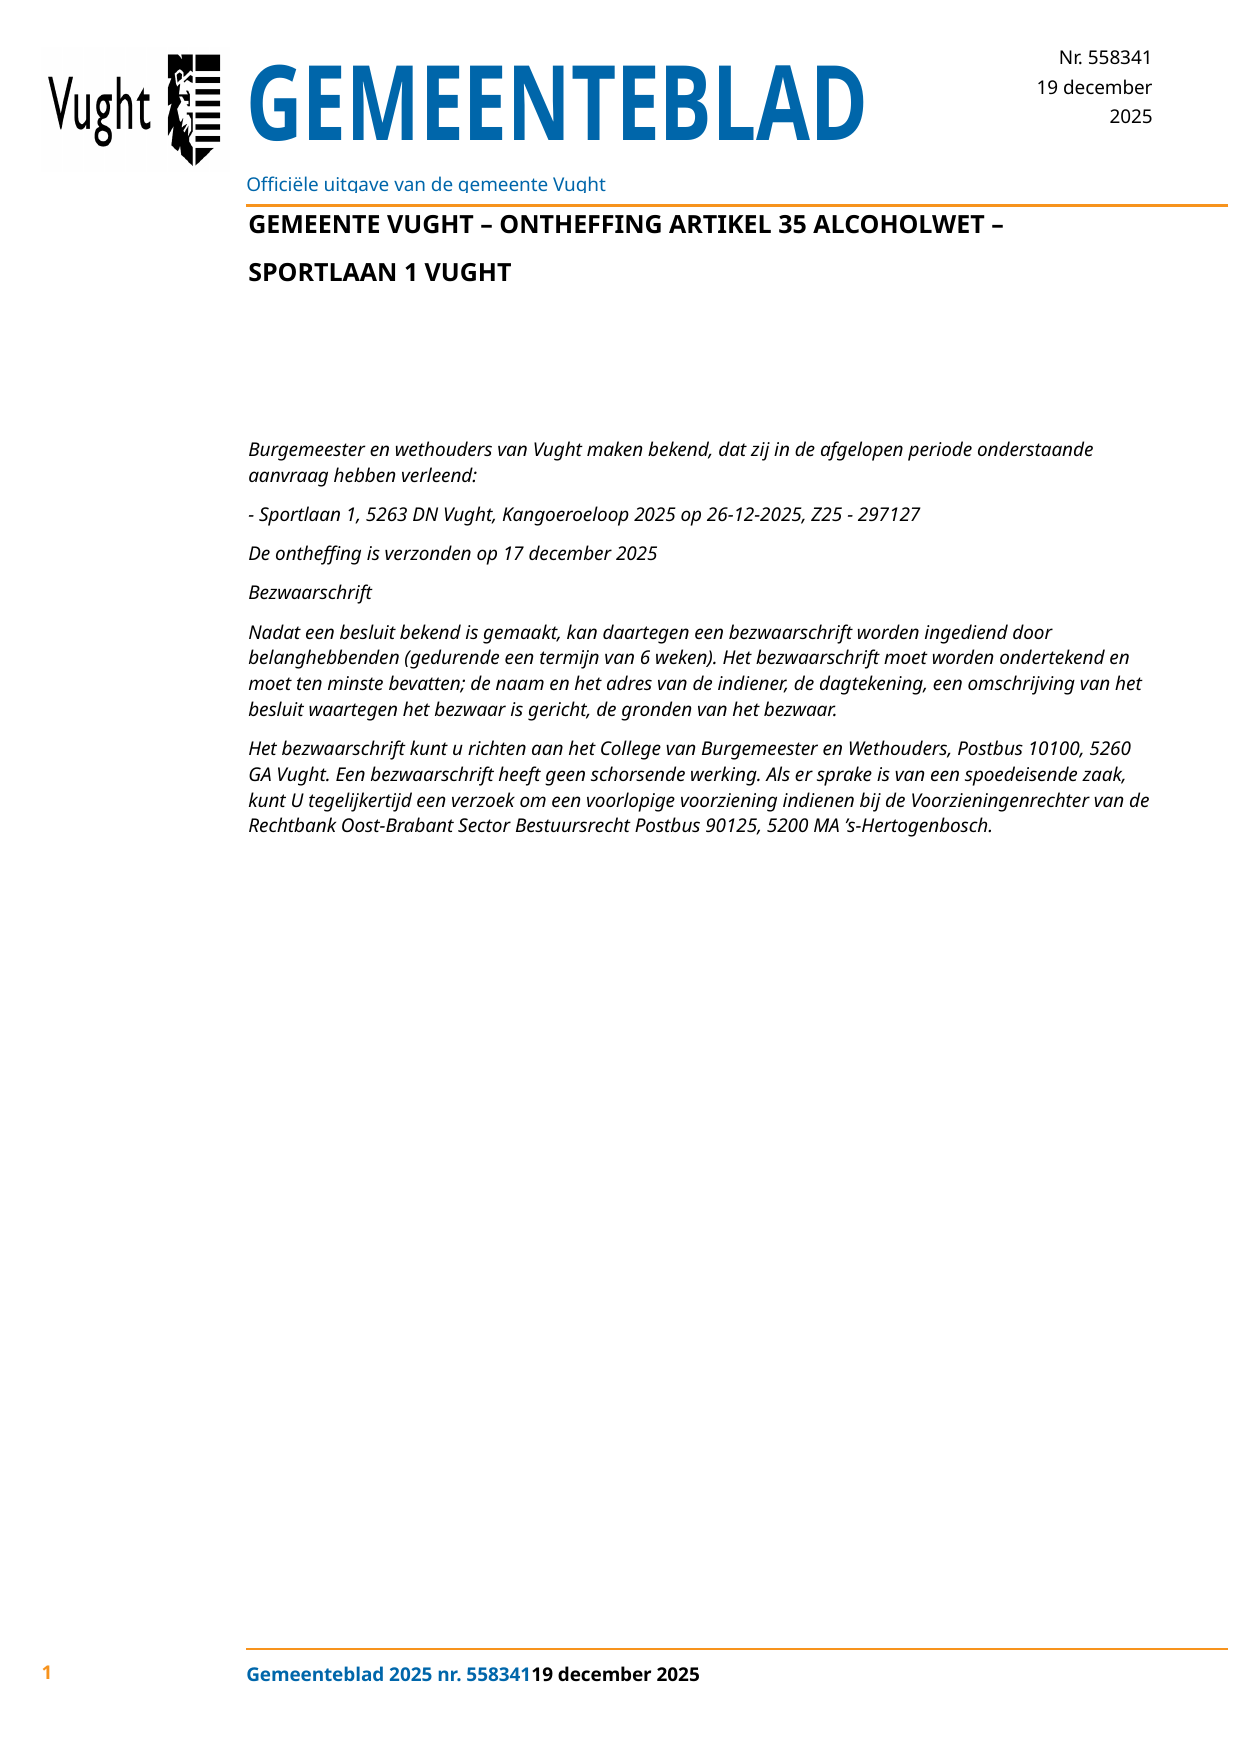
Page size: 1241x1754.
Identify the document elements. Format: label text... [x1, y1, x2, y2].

text GEMEENTE VUGHT – ONTHEFFING ARTIKEL 35 ALCOHOLWET – SPORTLAAN 1 VUGHT [248, 207, 1152, 288]
text Nadat een besluit bekend is gemaakt, kan daartegen een bezwaarschrift worden ingediend door belanghebbenden (gedurende een termijn van 6 weken). Het bezwaarschrift moet worden ondertekend en moet ten minste bevatten; de naam en het adres van de indiener, de dagtekening, een omschrijving van het besluit waartegen het bezwaar is gericht, de gronden van het bezwaar. [248, 619, 1152, 722]
text - Sportlaan 1, 5263 DN Vught, Kangoeroeloop 2025 op 26-12-2025, Z25 - 297127 [248, 501, 1152, 527]
text De ontheffing is verzonden op 17 december 2025 [248, 540, 1152, 566]
text Burgemeester en wethouders van Vught maken bekend, dat zij in de afgelopen periode onderstaande aanvraag hebben verleend: [248, 436, 1152, 487]
text Bezwaarschrift [248, 579, 1152, 605]
text Het bezwaarschrift kunt u richten aan het College van Burgemeester en Wethouders, Postbus 10100, 5260 GA Vught. Een bezwaarschrift heeft geen schorsende werking. Als er sprake is van een spoedeisende zaak, kunt U tegelijkertijd een verzoek om een voorlopige voorziening indienen bij de Voorzieningenrechter van de Rechtbank Oost-Brabant Sector Bestuursrecht Postbus 90125, 5200 MA ’s-Hertogenbosch. [248, 735, 1152, 838]
picture [41, 47, 231, 172]
